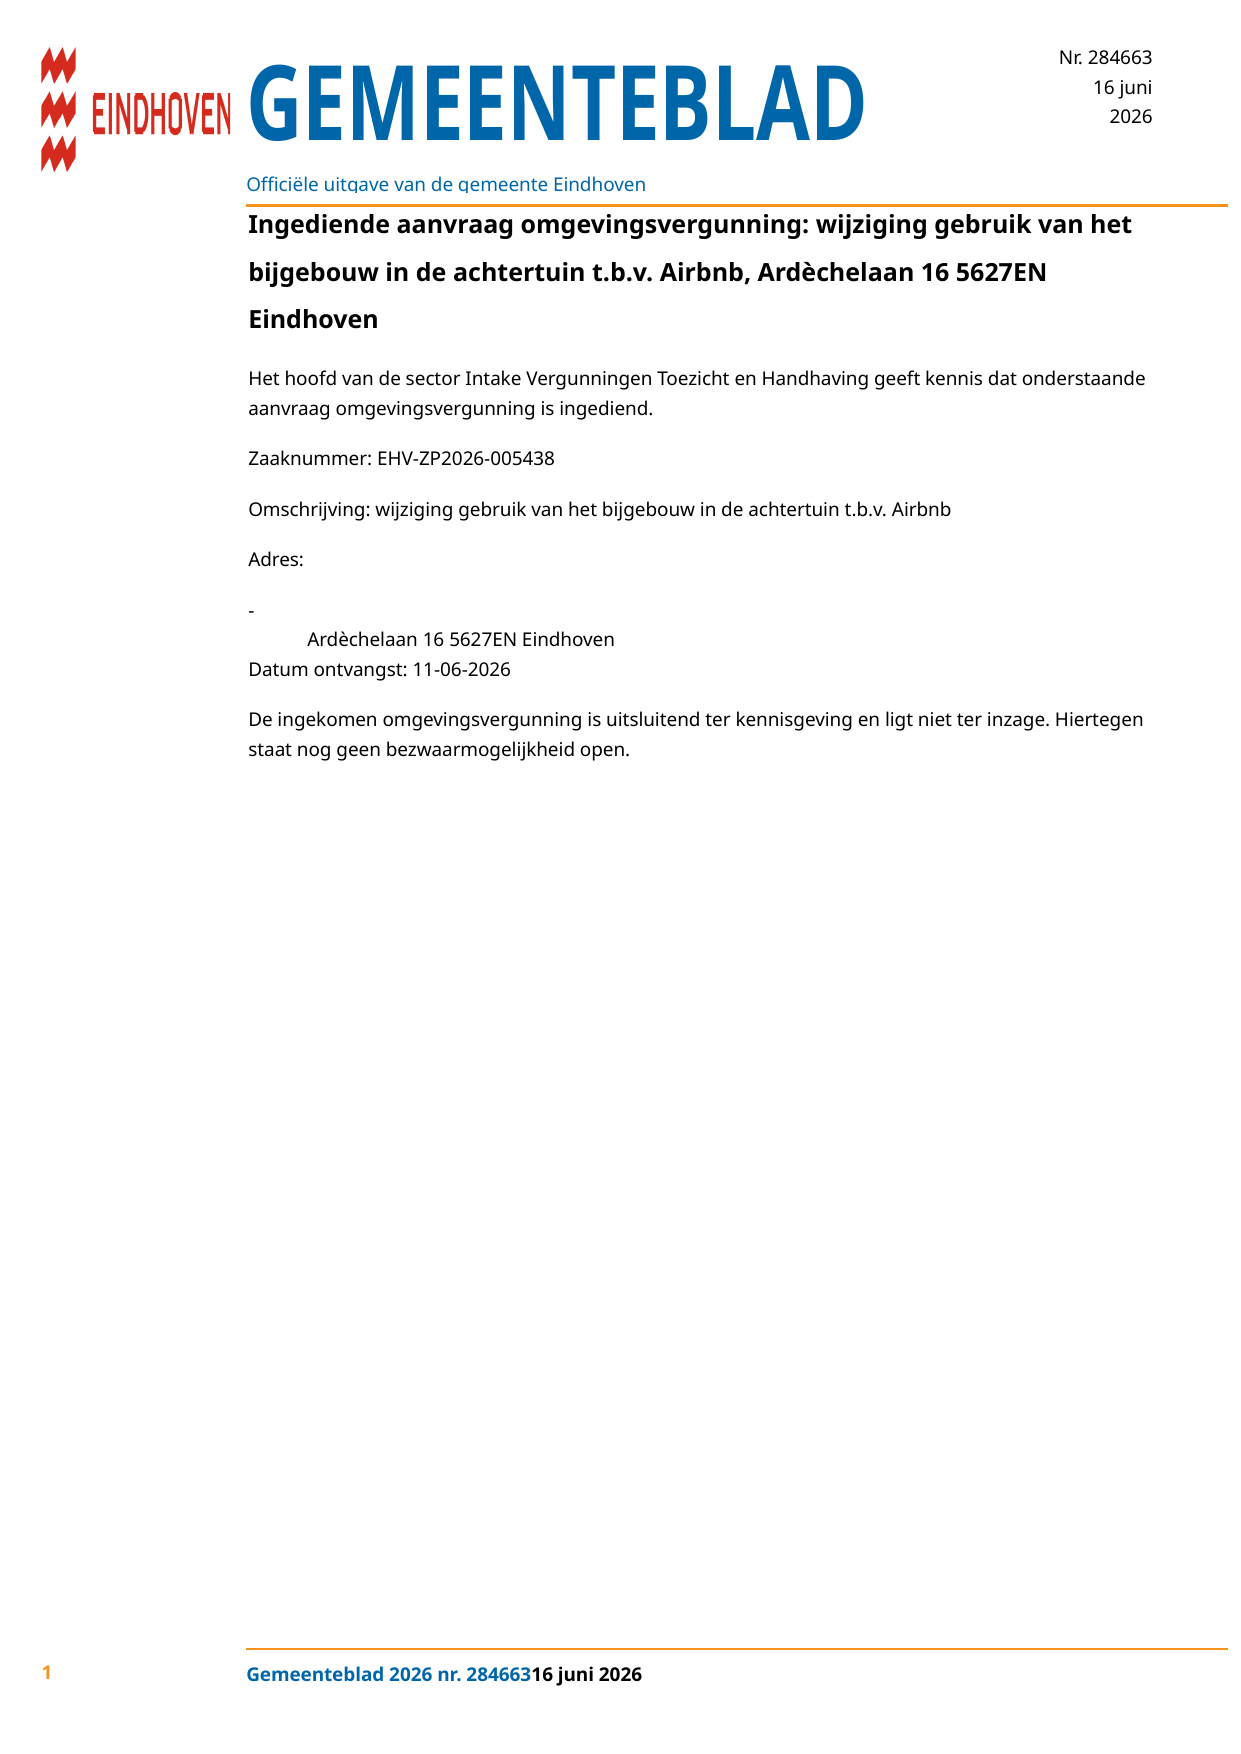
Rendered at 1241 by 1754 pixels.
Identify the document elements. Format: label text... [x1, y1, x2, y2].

text Datum ontvangst: 11-06-2026 [248, 656, 1152, 682]
list Ardèchelaan 16 5627EN Eindhoven [248, 626, 1152, 652]
text Omschrijving: wijziging gebruik van het bijgebouw in de achtertuin t.b.v. Airbnb [248, 496, 1152, 522]
text Adres: [248, 546, 1152, 572]
text Ingediende aanvraag omgevingsvergunning: wijziging gebruik van het bijgebouw in de achtertuin t.b.v. Airbnb, Ardèchelaan 16 5627EN Eindhoven [248, 207, 1152, 336]
text De ingekomen omgevingsvergunning is uitsluitend ter kennisgeving en ligt niet ter inzage. Hiertegen staat nog geen bezwaarmogelijkheid open. [248, 706, 1152, 762]
text Zaaknummer: EHV-ZP2026-005438 [248, 446, 1152, 471]
text Het hoofd van de sector Intake Vergunningen Toezicht en Handhaving geeft kennis dat onderstaande aanvraag omgevingsvergunning is ingediend. [248, 366, 1152, 421]
picture [41, 47, 231, 172]
